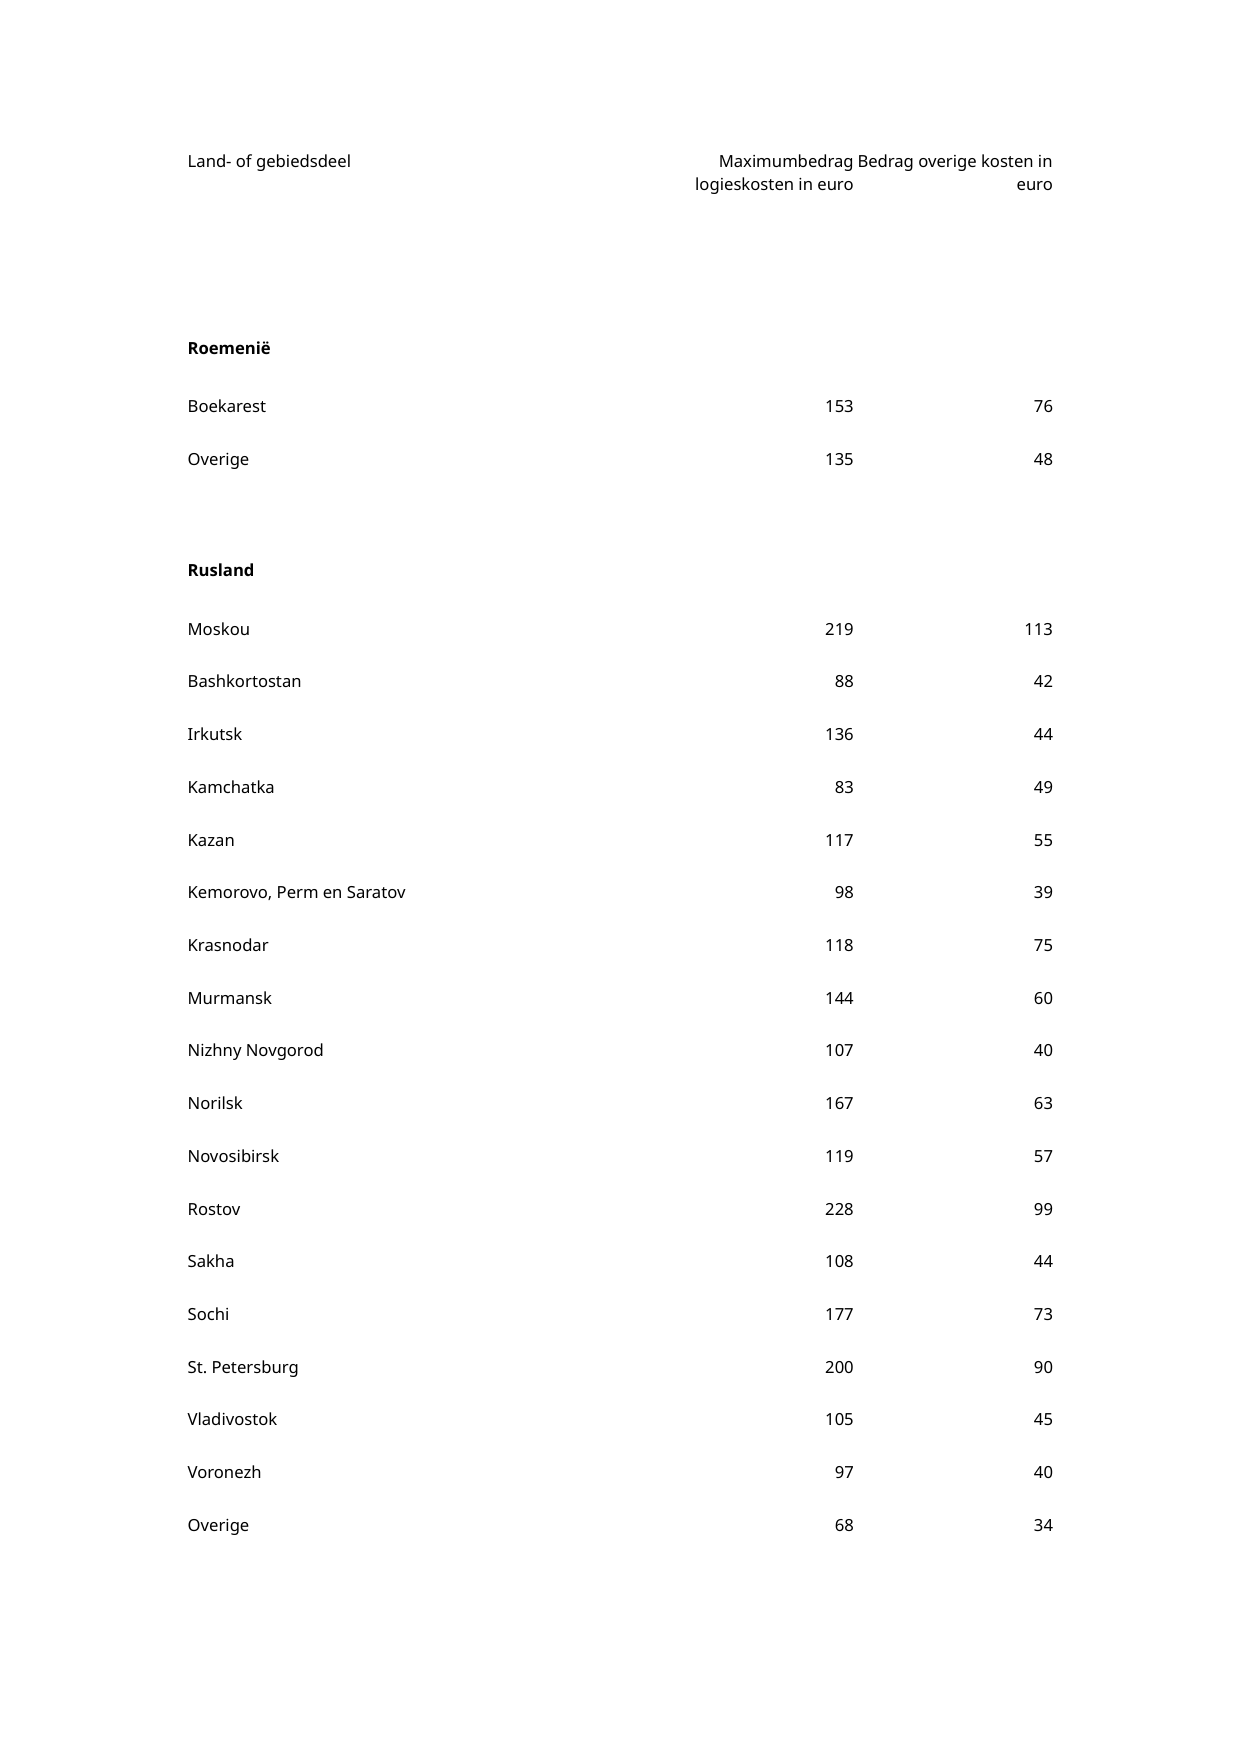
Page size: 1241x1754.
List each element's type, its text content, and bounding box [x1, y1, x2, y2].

table_cell Irkutsk [188, 723, 620, 775]
table_cell 39 [854, 881, 1053, 933]
table_cell 76 [854, 395, 1053, 448]
table_cell [620, 278, 853, 337]
table_cell [620, 500, 853, 559]
table_cell 88 [620, 670, 853, 723]
table_cell 44 [854, 1250, 1053, 1302]
table_cell 136 [620, 723, 853, 775]
table_cell St. Petersburg [188, 1355, 620, 1408]
table_cell 219 [620, 617, 853, 670]
table_cell 153 [620, 395, 853, 448]
table_cell 135 [620, 448, 853, 500]
table_cell Rusland [188, 559, 620, 617]
table_header Maximumbedrag logieskosten in euro [620, 150, 853, 225]
table_cell Boekarest [188, 395, 620, 448]
table_cell Voronezh [188, 1461, 620, 1513]
table_cell [620, 225, 853, 278]
table_cell Overige [188, 1513, 620, 1566]
table_header Bedrag overige kosten in euro [854, 150, 1053, 225]
table_cell 108 [620, 1250, 853, 1302]
table_cell Sochi [188, 1303, 620, 1355]
table_cell Novosibirsk [188, 1144, 620, 1197]
table_cell 42 [854, 670, 1053, 723]
table_cell 144 [620, 986, 853, 1039]
table_cell 40 [854, 1461, 1053, 1513]
table_cell [854, 278, 1053, 337]
table_cell 200 [620, 1355, 853, 1408]
table_cell 107 [620, 1039, 853, 1092]
table_cell 73 [854, 1303, 1053, 1355]
table_cell 228 [620, 1197, 853, 1250]
table_cell Kamchatka [188, 775, 620, 828]
table_cell 48 [854, 448, 1053, 500]
table_cell 60 [854, 986, 1053, 1039]
table_cell 44 [854, 723, 1053, 775]
table_cell Overige [188, 448, 620, 500]
table_cell Roemenië [188, 337, 620, 395]
table_cell [620, 337, 853, 395]
table_cell 55 [854, 828, 1053, 881]
table_cell [620, 559, 853, 617]
table_cell Murmansk [188, 986, 620, 1039]
table_cell [854, 225, 1053, 278]
table_cell [854, 500, 1053, 559]
table_cell 40 [854, 1039, 1053, 1092]
table_cell 97 [620, 1461, 853, 1513]
table_cell 34 [854, 1513, 1053, 1566]
table_cell Rostov [188, 1197, 620, 1250]
table_cell Kazan [188, 828, 620, 881]
table_cell [854, 559, 1053, 617]
table_cell 99 [854, 1197, 1053, 1250]
table_cell 57 [854, 1144, 1053, 1197]
table_cell [188, 500, 620, 559]
table_cell 63 [854, 1092, 1053, 1144]
table_cell Kemorovo, Perm en Saratov [188, 881, 620, 933]
table_cell 117 [620, 828, 853, 881]
table_cell Bashkortostan [188, 670, 620, 723]
table_cell 83 [620, 775, 853, 828]
table_cell 167 [620, 1092, 853, 1144]
table_cell Nizhny Novgorod [188, 1039, 620, 1092]
table_cell [854, 337, 1053, 395]
table_cell 119 [620, 1144, 853, 1197]
table_cell 105 [620, 1408, 853, 1461]
table_cell 49 [854, 775, 1053, 828]
table_cell Moskou [188, 617, 620, 670]
table_cell 177 [620, 1303, 853, 1355]
table_cell [188, 225, 620, 278]
table_cell 90 [854, 1355, 1053, 1408]
table_cell 98 [620, 881, 853, 933]
table_header Land- of gebiedsdeel [188, 150, 620, 225]
table_cell 113 [854, 617, 1053, 670]
table_cell Sakha [188, 1250, 620, 1302]
table_cell Norilsk [188, 1092, 620, 1144]
table_cell 45 [854, 1408, 1053, 1461]
table_cell 75 [854, 934, 1053, 986]
table_cell Krasnodar [188, 934, 620, 986]
table_cell [188, 278, 620, 337]
table_cell 118 [620, 934, 853, 986]
table_cell Vladivostok [188, 1408, 620, 1461]
table_cell 68 [620, 1513, 853, 1566]
